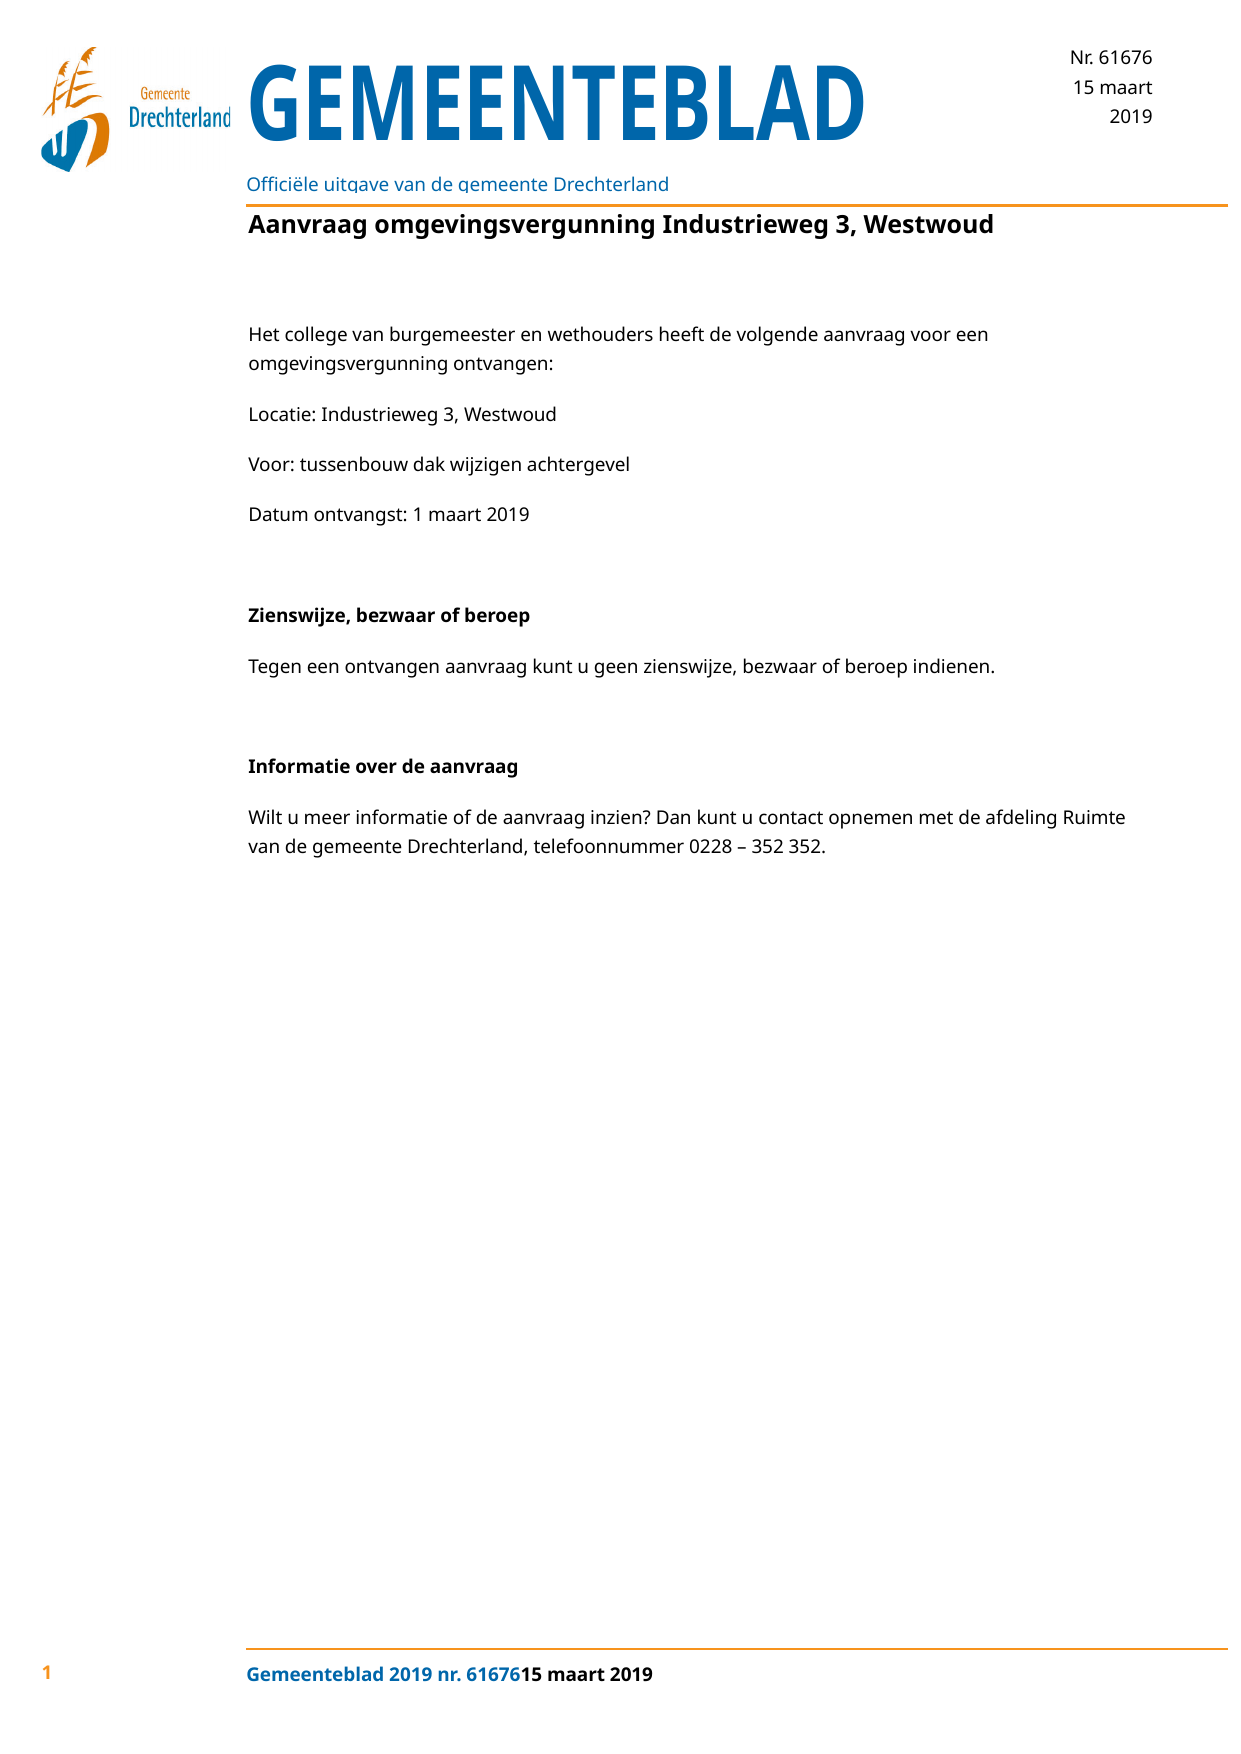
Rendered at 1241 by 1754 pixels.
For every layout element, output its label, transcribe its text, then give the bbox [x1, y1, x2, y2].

text Aanvraag omgevingsvergunning Industrieweg 3, Westwoud [248, 207, 1152, 241]
text Locatie: Industrieweg 3, Westwoud [248, 401, 1152, 426]
text Het college van burgemeester en wethouders heeft de volgende aanvraag voor een omgevingsvergunning ontvangen: [248, 321, 1152, 376]
text Zienswijze, bezwaar of beroep [248, 602, 1152, 628]
text Voor: tussenbouw dak wijzigen achtergevel [248, 451, 1152, 477]
text Tegen een ontvangen aanvraag kunt u geen zienswijze, bezwaar of beroep indienen. [248, 653, 1152, 678]
picture [226, 115, 231, 124]
text Informatie over de aanvraag [248, 754, 1152, 779]
picture [41, 158, 64, 172]
text Wilt u meer informatie of de aanvraag inzien? Dan kunt u contact opnemen met de afdeling Ruimte van de gemeente Drechterland, telefoonnummer 0228 – 352 352. [248, 804, 1152, 859]
text Datum ontvangst: 1 maart 2019 [248, 502, 1152, 527]
picture [41, 47, 231, 172]
